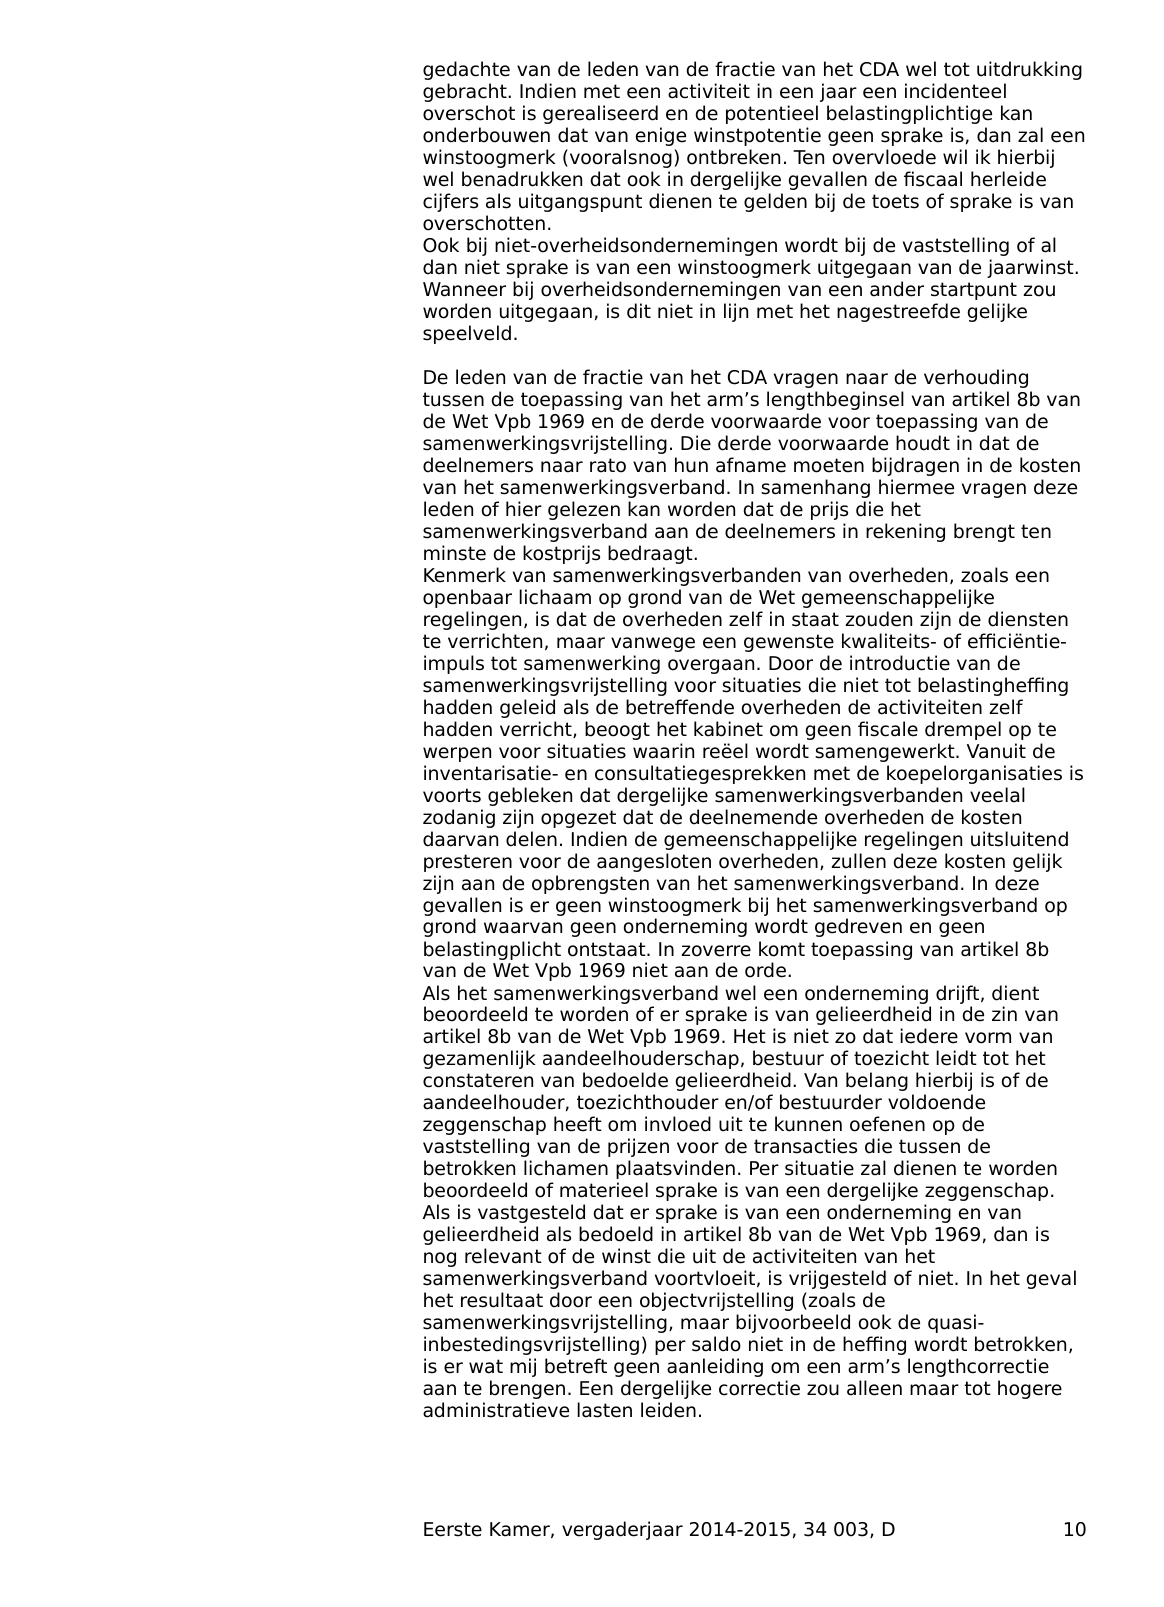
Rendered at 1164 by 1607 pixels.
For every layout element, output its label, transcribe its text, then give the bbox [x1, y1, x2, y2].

text Ook bij niet-overheidsondernemingen wordt bij de vaststelling of al dan niet sprake is van een winstoogmerk uitgegaan van de jaarwinst. Wanneer bij overheidsondernemingen van een ander startpunt zou worden uitgegaan, is dit niet in lijn met het nagestreefde gelijke speelveld. [422, 235, 1087, 345]
text Als is vastgesteld dat er sprake is van een onderneming en van gelieerdheid als bedoeld in artikel 8b van de Wet Vpb 1969, dan is nog relevant of de winst die uit de activiteiten van het samenwerkingsverband voortvloeit, is vrijgesteld of niet. In het geval het resultaat door een objectvrijstelling (zoals de samenwerkingsvrijstelling, maar bijvoorbeeld ook de quasi-inbestedingsvrijstelling) per saldo niet in de heffing wordt betrokken, is er wat mij betreft geen aanleiding om een arm’s lengthcorrectie aan te brengen. Een dergelijke correctie zou alleen maar tot hogere administratieve lasten leiden. [422, 1202, 1087, 1422]
text Kenmerk van samenwerkingsverbanden van overheden, zoals een openbaar lichaam op grond van de Wet gemeenschappelijke regelingen, is dat de overheden zelf in staat zouden zijn de diensten te verrichten, maar vanwege een gewenste kwaliteits- of efficiëntie-impuls tot samenwerking overgaan. Door de introductie van de samenwerkingsvrijstelling voor situaties die niet tot belastingheffing hadden geleid als de betreffende overheden de activiteiten zelf hadden verricht, beoogt het kabinet om geen fiscale drempel op te werpen voor situaties waarin reëel wordt samengewerkt. Vanuit de inventarisatie- en consultatiegesprekken met de koepelorganisaties is voorts gebleken dat dergelijke samenwerkingsverbanden veelal zodanig zijn opgezet dat de deelnemende overheden de kosten daarvan delen. Indien de gemeenschappelijke regelingen uitsluitend presteren voor de aangesloten overheden, zullen deze kosten gelijk zijn aan de opbrengsten van het samenwerkingsverband. In deze gevallen is er geen winstoogmerk bij het samenwerkingsverband op grond waarvan geen onderneming wordt gedreven en geen belastingplicht ontstaat. In zoverre komt toepassing van artikel 8b van de Wet Vpb 1969 niet aan de orde. [422, 565, 1087, 982]
text gedachte van de leden van de fractie van het CDA wel tot uitdrukking gebracht. Indien met een activiteit in een jaar een incidenteel overschot is gerealiseerd en de potentieel belastingplichtige kan onderbouwen dat van enige winstpotentie geen sprake is, dan zal een winstoogmerk (vooralsnog) ontbreken. Ten overvloede wil ik hierbij wel benadrukken dat ook in dergelijke gevallen de fiscaal herleide cijfers als uitgangspunt dienen te gelden bij de toets of sprake is van overschotten. [422, 59, 1087, 235]
text De leden van de fractie van het CDA vragen naar de verhouding tussen de toepassing van het arm’s lengthbeginsel van artikel 8b van de Wet Vpb 1969 en de derde voorwaarde voor toepassing van de samenwerkingsvrijstelling. Die derde voorwaarde houdt in dat de deelnemers naar rato van hun afname moeten bijdragen in de kosten van het samenwerkingsverband. In samenhang hiermee vragen deze leden of hier gelezen kan worden dat de prijs die het samenwerkingsverband aan de deelnemers in rekening brengt ten minste de kostprijs bedraagt. [422, 367, 1087, 565]
text Als het samenwerkingsverband wel een onderneming drijft, dient beoordeeld te worden of er sprake is van gelieerdheid in de zin van artikel 8b van de Wet Vpb 1969. Het is niet zo dat iedere vorm van gezamenlijk aandeelhouderschap, bestuur of toezicht leidt tot het constateren van bedoelde gelieerdheid. Van belang hierbij is of de aandeelhouder, toezichthouder en/of bestuurder voldoende zeggenschap heeft om invloed uit te kunnen oefenen op de vaststelling van de prijzen voor de transacties die tussen de betrokken lichamen plaatsvinden. Per situatie zal dienen te worden beoordeeld of materieel sprake is van een dergelijke zeggenschap. [422, 982, 1087, 1202]
